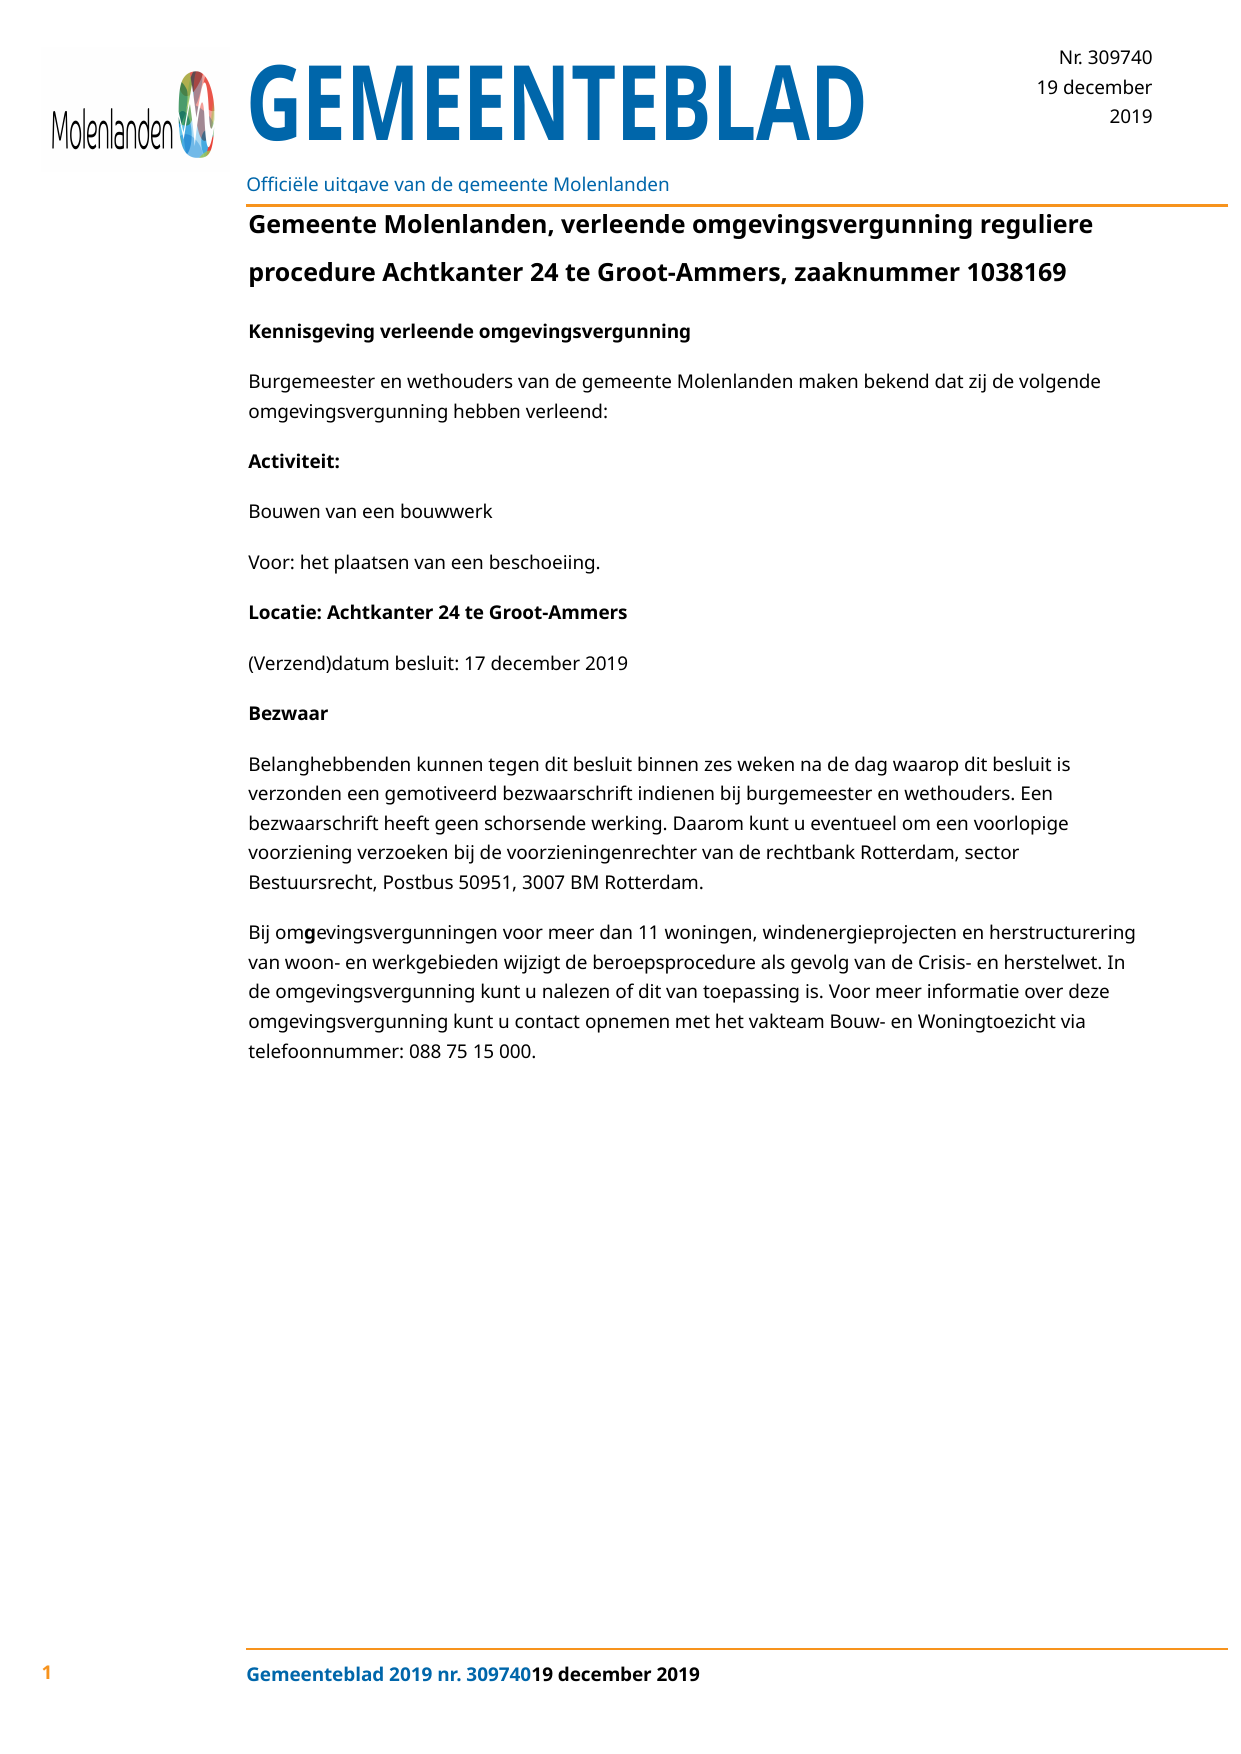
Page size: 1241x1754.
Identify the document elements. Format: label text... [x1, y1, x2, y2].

text Burgemeester en wethouders van de gemeente Molenlanden maken bekend dat zij de volgende omgevingsvergunning hebben verleend: [248, 368, 1152, 424]
text Belanghebbenden kunnen tegen dit besluit binnen zes weken na de dag waarop dit besluit is verzonden een gemotiveerd bezwaarschrift indienen bij burgemeester en wethouders. Een bezwaarschrift heeft geen schorsende werking. Daarom kunt u eventueel om een voorlopige voorziening verzoeken bij de voorzieningenrechter van de rechtbank Rotterdam, sector Bestuursrecht, Postbus 50951, 3007 BM Rotterdam. [248, 751, 1152, 895]
text Bezwaar [248, 700, 1152, 726]
text Kennisgeving verleende omgevingsvergunning [248, 318, 1152, 344]
text Bij omgevingsvergunningen voor meer dan 11 woningen, windenergieprojecten en herstructurering van woon- en werkgebieden wijzigt de beroepsprocedure als gevolg van de Crisis- en herstelwet. In de omgevingsvergunning kunt u nalezen of dit van toepassing is. Voor meer informatie over deze omgevingsvergunning kunt u contact opnemen met het vakteam Bouw- en Woningtoezicht via telefoonnummer: 088 75 15 000. [248, 919, 1152, 1064]
picture [41, 47, 231, 172]
text Bouwen van een bouwwerk [248, 499, 1152, 524]
text Voor: het plaatsen van een beschoeiing. [248, 549, 1152, 575]
text (Verzend)datum besluit: 17 december 2019 [248, 650, 1152, 676]
text Activiteit: [248, 448, 1152, 474]
text Gemeente Molenlanden, verleende omgevingsvergunning reguliere procedure Achtkanter 24 te Groot-Ammers, zaaknummer 1038169 [248, 207, 1152, 288]
text Locatie: Achtkanter 24 te Groot-Ammers [248, 599, 1152, 625]
